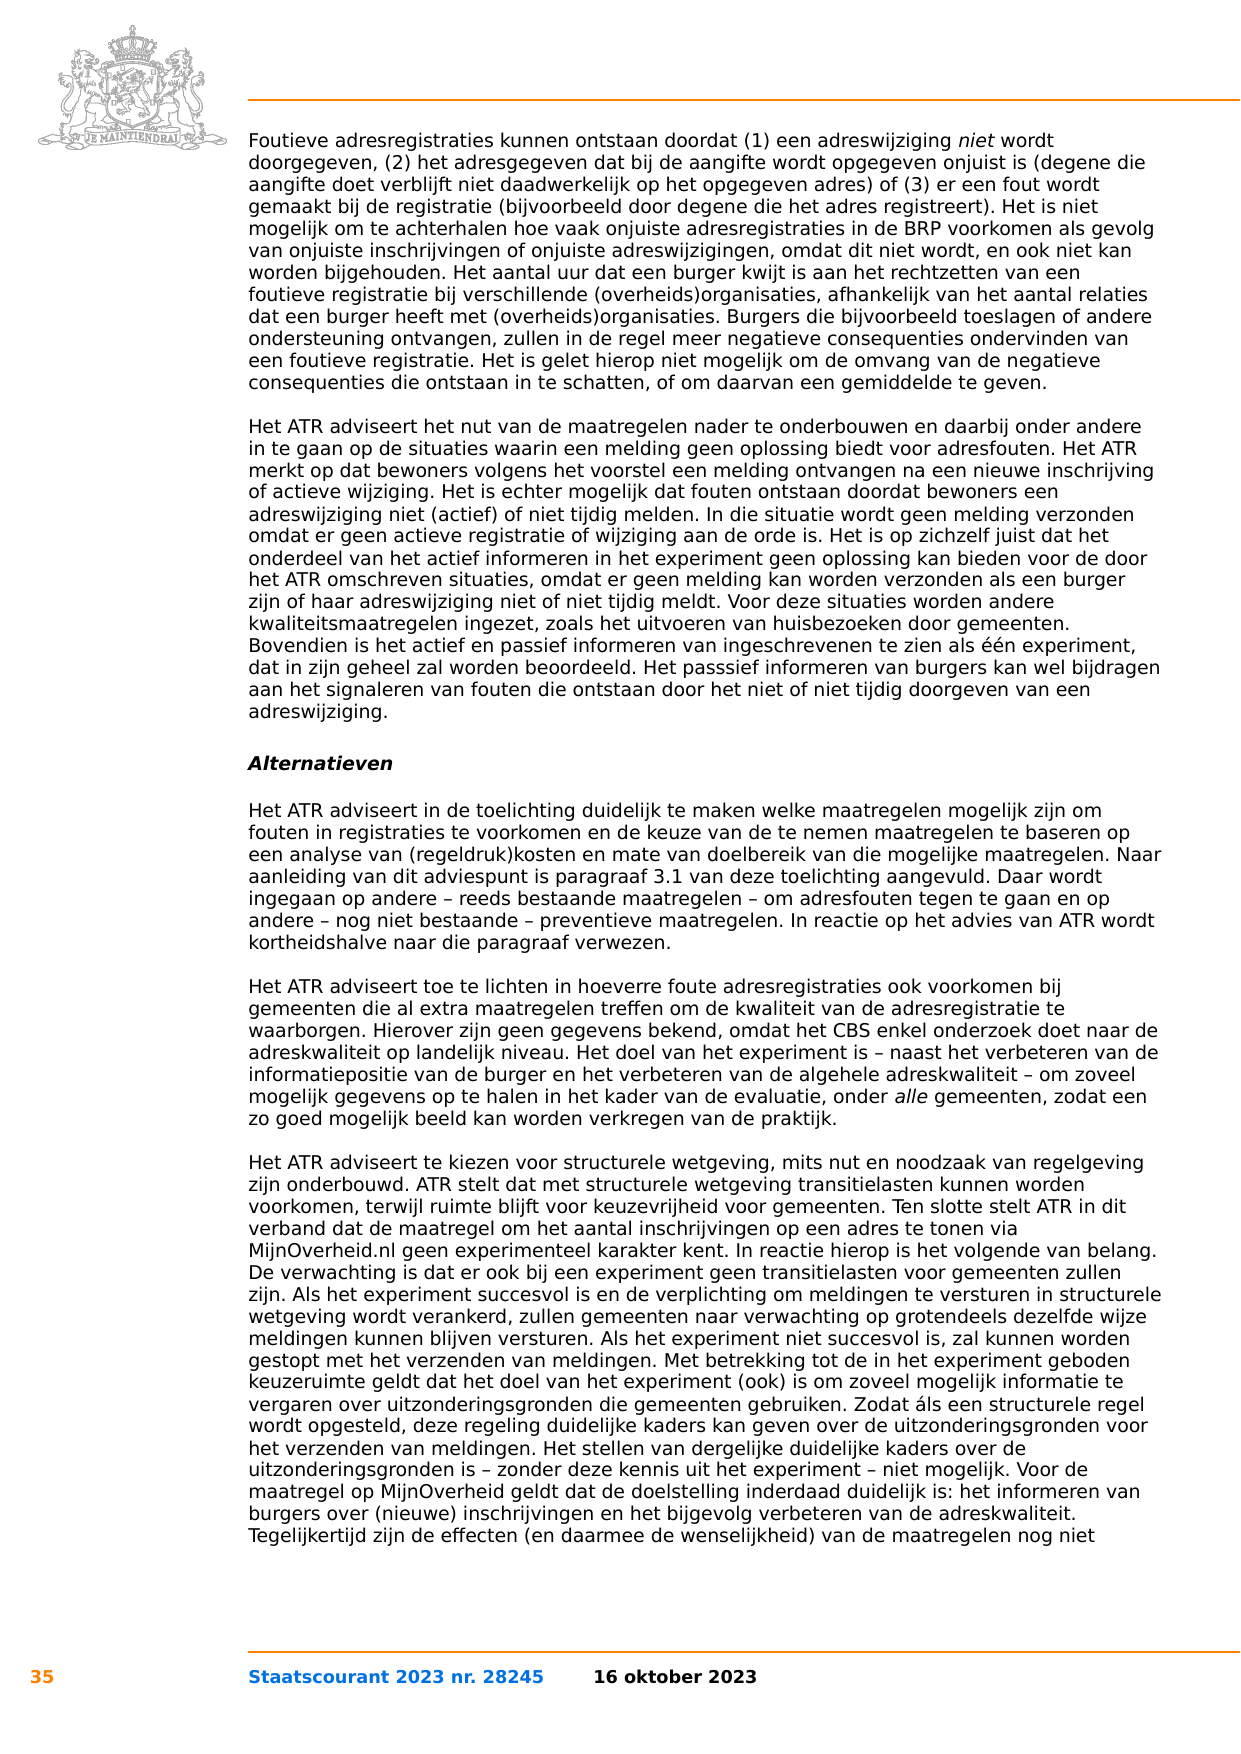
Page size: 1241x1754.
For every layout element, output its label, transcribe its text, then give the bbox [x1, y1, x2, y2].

text Het ATR adviseert toe te lichten in hoeverre foute adresregistraties ook voorkomen bij gemeenten die al extra maatregelen treffen om de kwaliteit van de adresregistratie te waarborgen. Hierover zijn geen gegevens bekend, omdat het CBS enkel onderzoek doet naar de adreskwaliteit op landelijk niveau. Het doel van het experiment is – naast het verbeteren van de informatiepositie van de burger en het verbeteren van de algehele adreskwaliteit – om zoveel mogelijk gegevens op te halen in het kader van de evaluatie, onder alle gemeenten, zodat een zo goed mogelijk beeld kan worden verkregen van de praktijk. [248, 976, 1163, 1130]
text Het ATR adviseert het nut van de maatregelen nader te onderbouwen en daarbij onder andere in te gaan op de situaties waarin een melding geen oplossing biedt voor adresfouten. Het ATR merkt op dat bewoners volgens het voorstel een melding ontvangen na een nieuwe inschrijving of actieve wijziging. Het is echter mogelijk dat fouten ontstaan doordat bewoners een adreswijziging niet (actief) of niet tijdig melden. In die situatie wordt geen melding verzonden omdat er geen actieve registratie of wijziging aan de orde is. Het is op zichzelf juist dat het onderdeel van het actief informeren in het experiment geen oplossing kan bieden voor de door het ATR omschreven situaties, omdat er geen melding kan worden verzonden als een burger zijn of haar adreswijziging niet of niet tijdig meldt. Voor deze situaties worden andere kwaliteitsmaatregelen ingezet, zoals het uitvoeren van huisbezoeken door gemeenten. Bovendien is het actief en passief informeren van ingeschrevenen te zien als één experiment, dat in zijn geheel zal worden beoordeeld. Het passsief informeren van burgers kan wel bijdragen aan het signaleren van fouten die ontstaan door het niet of niet tijdig doorgeven van een adreswijziging. [248, 416, 1163, 723]
text Het ATR adviseert te kiezen voor structurele wetgeving, mits nut en noodzaak van regelgeving zijn onderbouwd. ATR stelt dat met structurele wetgeving transitielasten kunnen worden voorkomen, terwijl ruimte blijft voor keuzevrijheid voor gemeenten. Ten slotte stelt ATR in dit verband dat de maatregel om het aantal inschrijvingen op een adres te tonen via MijnOverheid.nl geen experimenteel karakter kent. In reactie hierop is het volgende van belang. De verwachting is dat er ook bij een experiment geen transitielasten voor gemeenten zullen zijn. Als het experiment succesvol is en de verplichting om meldingen te versturen in structurele wetgeving wordt verankerd, zullen gemeenten naar verwachting op grotendeels dezelfde wijze meldingen kunnen blijven versturen. Als het experiment niet succesvol is, zal kunnen worden gestopt met het verzenden van meldingen. Met betrekking tot de in het experiment geboden keuzeruimte geldt dat het doel van het experiment (ook) is om zoveel mogelijk informatie te vergaren over uitzonderingsgronden die gemeenten gebruiken. Zodat áls een structurele regel wordt opgesteld, deze regeling duidelijke kaders kan geven over de uitzonderingsgronden voor het verzenden van meldingen. Het stellen van dergelijke duidelijke kaders over de uitzonderingsgronden is – zonder deze kennis uit het experiment – niet mogelijk. Voor de maatregel op MijnOverheid geldt dat de doelstelling inderdaad duidelijk is: het informeren van burgers over (nieuwe) inschrijvingen en het bijgevolg verbeteren van de adreskwaliteit. Tegelijkertijd zijn de effecten (en daarmee de wenselijkheid) van de maatregelen nog niet [248, 1152, 1163, 1547]
subtitle Alternatieven [248, 753, 1163, 775]
picture [38, 25, 227, 150]
text Het ATR adviseert in de toelichting duidelijk te maken welke maatregelen mogelijk zijn om fouten in registraties te voorkomen en de keuze van de te nemen maatregelen te baseren op een analyse van (regeldruk)kosten en mate van doelbereik van die mogelijke maatregelen. Naar aanleiding van dit adviespunt is paragraaf 3.1 van deze toelichting aangevuld. Daar wordt ingegaan op andere – reeds bestaande maatregelen – om adresfouten tegen te gaan en op andere – nog niet bestaande – preventieve maatregelen. In reactie op het advies van ATR wordt kortheidshalve naar die paragraaf verwezen. [248, 800, 1163, 954]
text Foutieve adresregistraties kunnen ontstaan doordat (1) een adreswijziging niet wordt doorgegeven, (2) het adresgegeven dat bij de aangifte wordt opgegeven onjuist is (degene die aangifte doet verblijft niet daadwerkelijk op het opgegeven adres) of (3) er een fout wordt gemaakt bij de registratie (bijvoorbeeld door degene die het adres registreert). Het is niet mogelijk om te achterhalen hoe vaak onjuiste adresregistraties in de BRP voorkomen als gevolg van onjuiste inschrijvingen of onjuiste adreswijzigingen, omdat dit niet wordt, en ook niet kan worden bijgehouden. Het aantal uur dat een burger kwijt is aan het rechtzetten van een foutieve registratie bij verschillende (overheids)organisaties, afhankelijk van het aantal relaties dat een burger heeft met (overheids)organisaties. Burgers die bijvoorbeeld toeslagen of andere ondersteuning ontvangen, zullen in de regel meer negatieve consequenties ondervinden van een foutieve registratie. Het is gelet hierop niet mogelijk om de omvang van de negatieve consequenties die ontstaan in te schatten, of om daarvan een gemiddelde te geven. [248, 130, 1163, 394]
